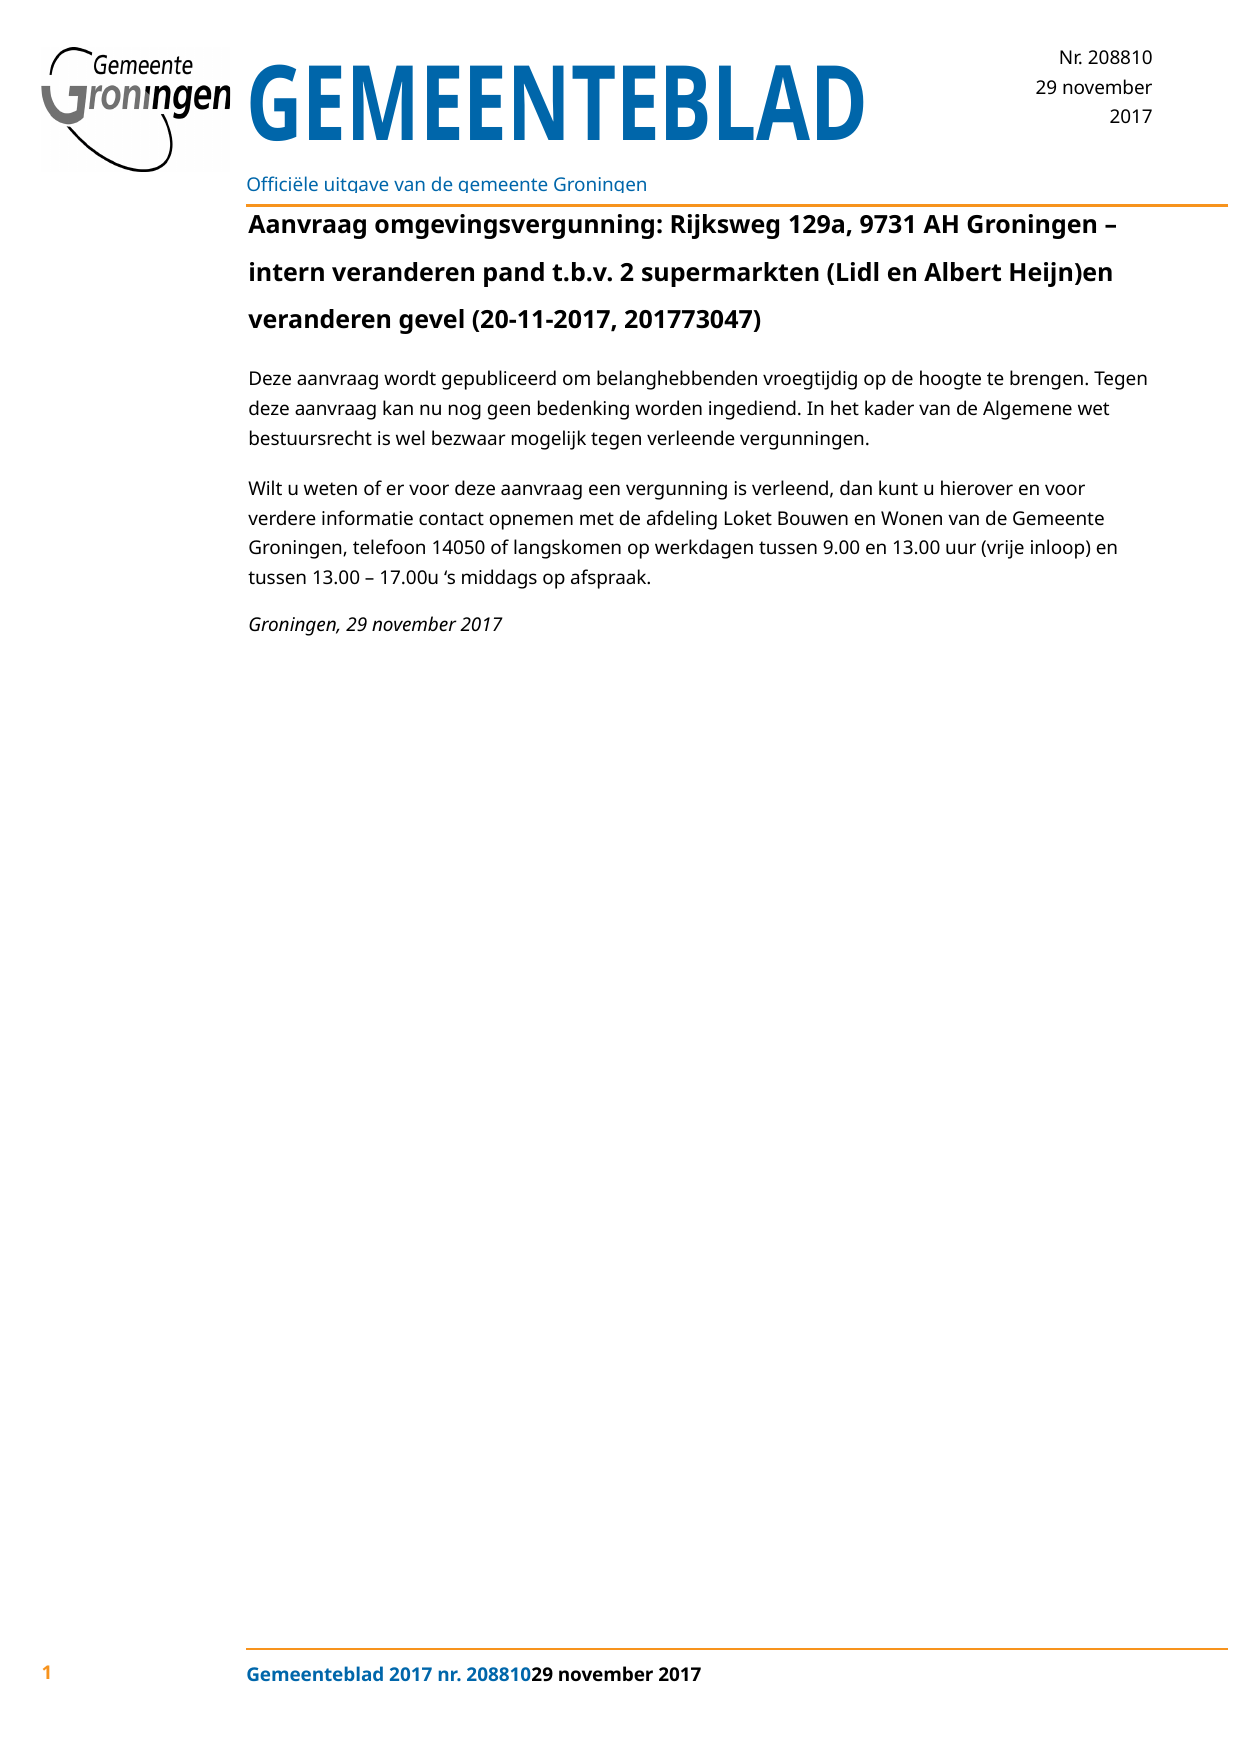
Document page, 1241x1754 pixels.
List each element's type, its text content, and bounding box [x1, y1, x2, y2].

text Groningen, 29 november 2017 [248, 612, 1152, 637]
text Deze aanvraag wordt gepubliceerd om belanghebbenden vroegtijdig op de hoogte te brengen. Tegen deze aanvraag kan nu nog geen bedenking worden ingediend. In het kader van de Algemene wet bestuursrecht is wel bezwaar mogelijk tegen verleende vergunningen. [248, 366, 1152, 450]
text Aanvraag omgevingsvergunning: Rijksweg 129a, 9731 AH Groningen – intern veranderen pand t.b.v. 2 supermarkten (Lidl en Albert Heijn)en veranderen gevel (20-11-2017, 201773047) [248, 207, 1152, 336]
picture [41, 47, 231, 172]
text Wilt u weten of er voor deze aanvraag een vergunning is verleend, dan kunt u hierover en voor verdere informatie contact opnemen met de afdeling Loket Bouwen en Wonen van de Gemeente Groningen, telefoon 14050 of langskomen op werkdagen tussen 9.00 en 13.00 uur (vrije inloop) en tussen 13.00 – 17.00u ‘s middags op afspraak. [248, 475, 1152, 589]
